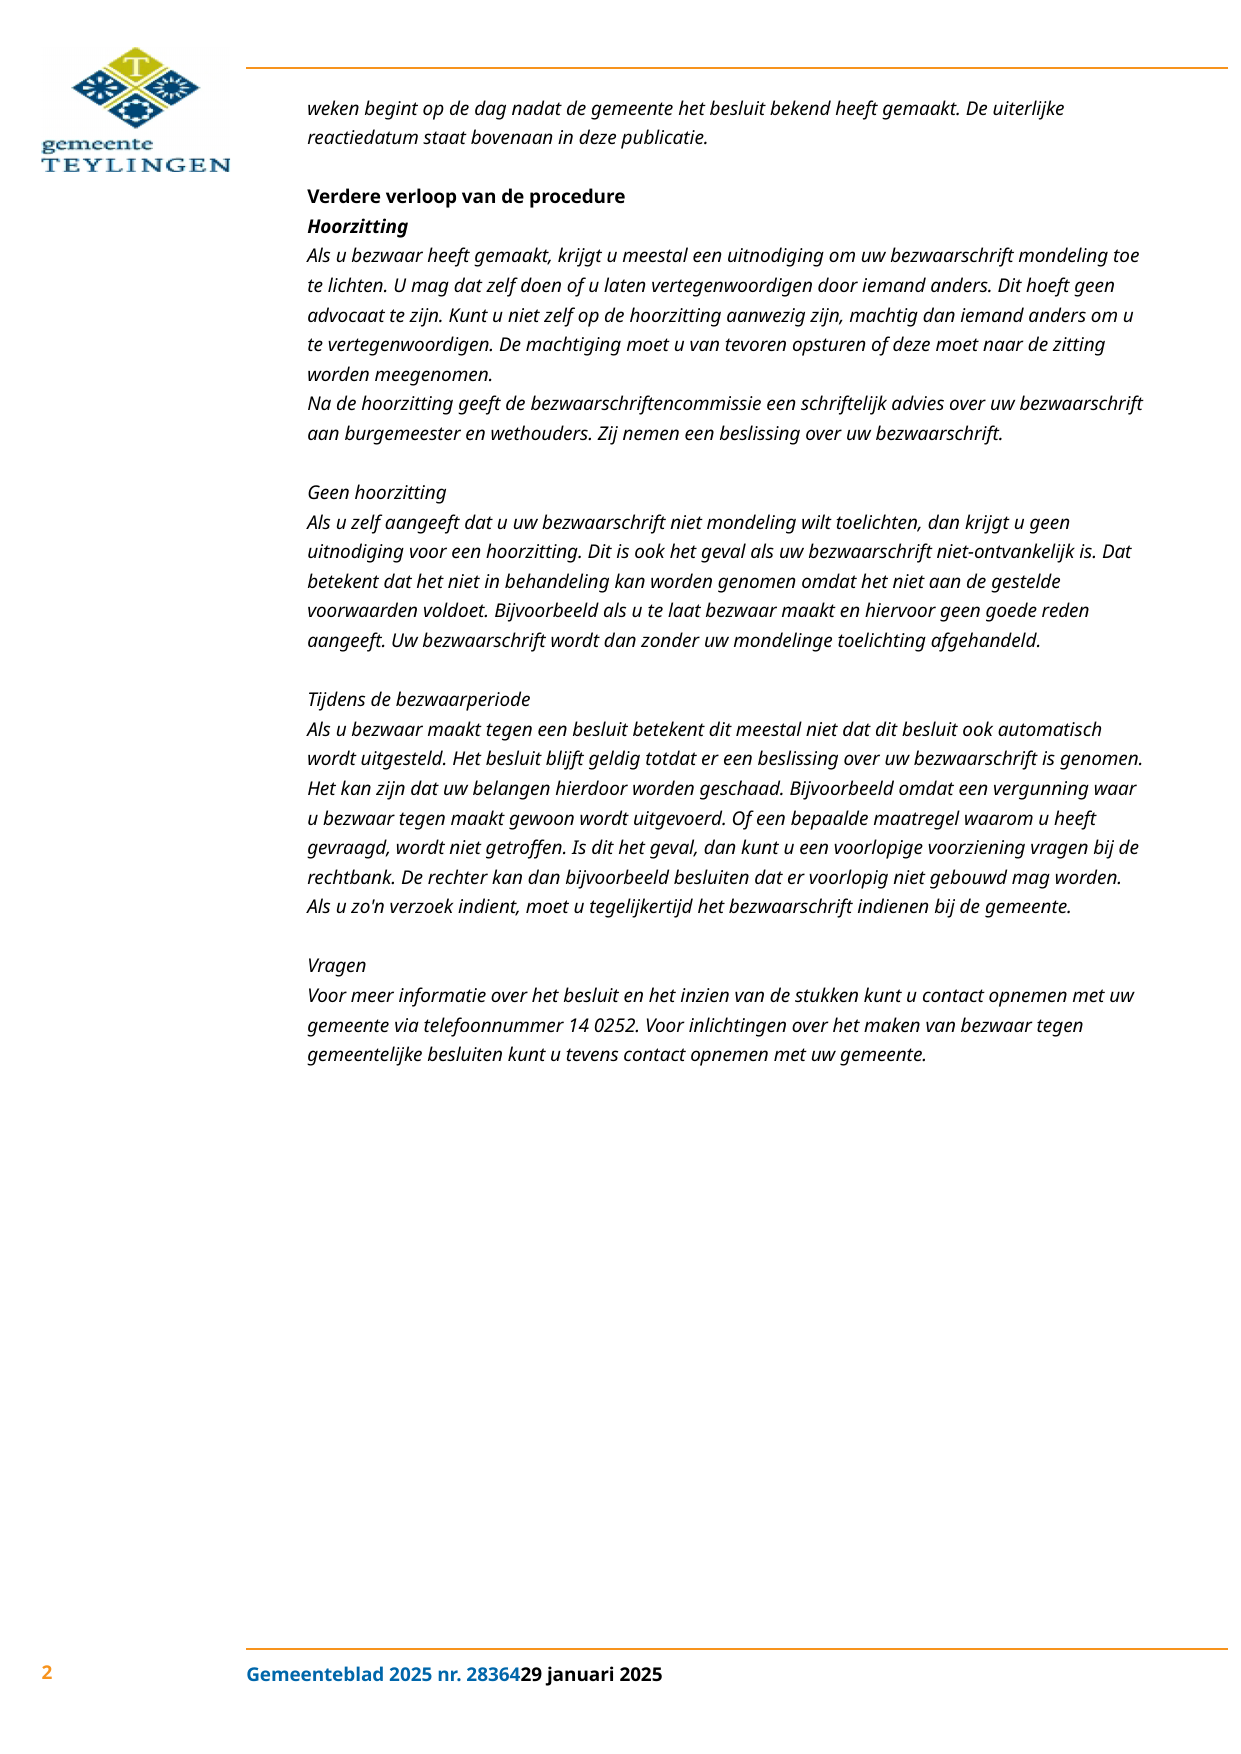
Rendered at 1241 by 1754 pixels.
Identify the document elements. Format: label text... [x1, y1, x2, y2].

list Voor meer informatie over het besluit en het inzien van de stukken kunt u contact opnemen met uw gemeente via telefoonnummer 14 0252. Voor inlichtingen over het maken van bezwaar tegen gemeentelijke besluiten kunt u tevens contact opnemen met uw gemeente. [248, 982, 1152, 1067]
list Hoorzitting [248, 213, 1152, 239]
list weken begint op de dag nadat de gemeente het besluit bekend heeft gemaakt. De uiterlijke reactiedatum staat bovenaan in deze publicatie. [248, 95, 1152, 150]
list Vragen [248, 953, 1152, 978]
list Verdere verloop van de procedure [248, 183, 1152, 209]
picture [41, 47, 231, 172]
list Tijdens de bezwaarperiode [248, 686, 1152, 712]
list Na de hoorzitting geeft de bezwaarschriftencommissie een schriftelijk advies over uw bezwaarschrift aan burgemeester en wethouders. Zij nemen een beslissing over uw bezwaarschrift. [248, 391, 1152, 446]
list Als u bezwaar heeft gemaakt, krijgt u meestal een uitnodiging om uw bezwaarschrift mondeling toe te lichten. U mag dat zelf doen of u laten vertegenwoordigen door iemand anders. Dit hoeft geen advocaat te zijn. Kunt u niet zelf op de hoorzitting aanwezig zijn, machtig dan iemand anders om u te vertegenwoordigen. De machtiging moet u van tevoren opsturen of deze moet naar de zitting worden meegenomen. [248, 243, 1152, 387]
list Geen hoorzitting [248, 479, 1152, 505]
list Als u zelf aangeeft dat u uw bezwaarschrift niet mondeling wilt toelichten, dan krijgt u geen uitnodiging voor een hoorzitting. Dit is ook het geval als uw bezwaarschrift niet-ontvankelijk is. Dat betekent dat het niet in behandeling kan worden genomen omdat het niet aan de gestelde voorwaarden voldoet. Bijvoorbeeld als u te laat bezwaar maakt en hiervoor geen goede reden aangeeft. Uw bezwaarschrift wordt dan zonder uw mondelinge toelichting afgehandeld. [248, 509, 1152, 653]
list Als u bezwaar maakt tegen een besluit betekent dit meestal niet dat dit besluit ook automatisch wordt uitgesteld. Het besluit blijft geldig totdat er een beslissing over uw bezwaarschrift is genomen. Het kan zijn dat uw belangen hierdoor worden geschaad. Bijvoorbeeld omdat een vergunning waar u bezwaar tegen maakt gewoon wordt uitgevoerd. Of een bepaalde maatregel waarom u heeft gevraagd, wordt niet getroffen. Is dit het geval, dan kunt u een voorlopige voorziening vragen bij de rechtbank. De rechter kan dan bijvoorbeeld besluiten dat er voorlopig niet gebouwd mag worden. Als u zo'n verzoek indient, moet u tegelijkertijd het bezwaarschrift indienen bij de gemeente. [248, 716, 1152, 919]
